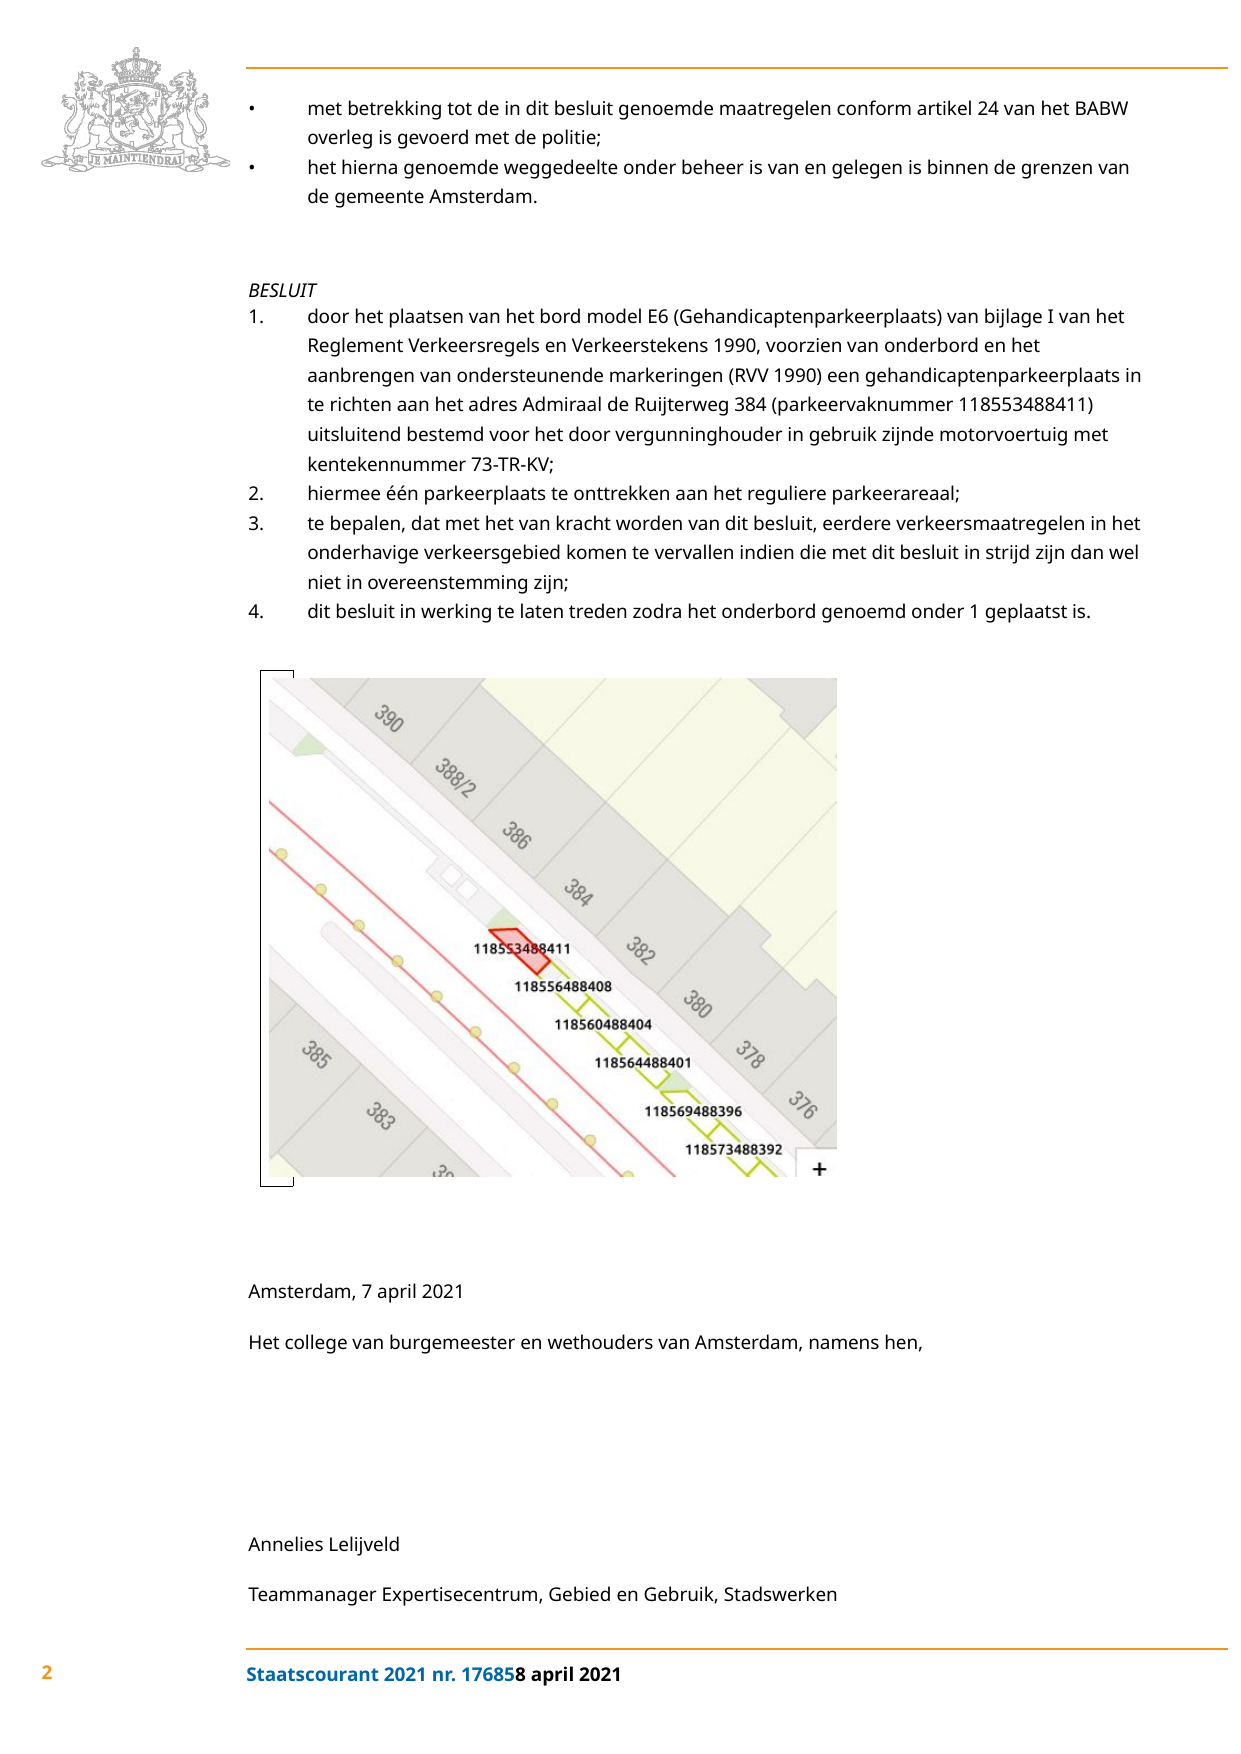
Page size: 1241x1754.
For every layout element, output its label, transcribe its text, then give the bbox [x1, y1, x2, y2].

text Amsterdam, 7 april 2021 [248, 1279, 1152, 1304]
list het hierna genoemde weggedeelte onder beheer is van en gelegen is binnen de grenzen van de gemeente Amsterdam. [248, 154, 1152, 209]
list hiermee één parkeerplaats te onttrekken aan het reguliere parkeerareaal; [248, 480, 1152, 506]
list te bepalen, dat met het van kracht worden van dit besluit, eerdere verkeersmaatregelen in het onderhavige verkeersgebied komen te vervallen indien die met dit besluit in strijd zijn dan wel niet in overeenstemming zijn; [248, 510, 1152, 595]
text Teammanager Expertisecentrum, Gebied en Gebruik, Stadswerken [248, 1581, 1152, 1607]
picture [268, 678, 837, 1177]
list door het plaatsen van het bord model E6 (Gehandicaptenparkeerplaats) van bijlage I van het Reglement Verkeersregels en Verkeerstekens 1990, voorzien van onderbord en het aanbrengen van ondersteunende markeringen (RVV 1990) een gehandicaptenparkeerplaats in te richten aan het adres Admiraal de Ruijterweg 384 (parkeervaknummer 118553488411) uitsluitend bestemd voor het door vergunninghouder in gebruik zijnde motorvoertuig met kentekennummer 73-TR-KV; [248, 303, 1152, 476]
list dit besluit in werking te laten treden zodra het onderbord genoemd onder 1 geplaatst is. [248, 599, 1152, 624]
list met betrekking tot de in dit besluit genoemde maatregelen conform artikel 24 van het BABW overleg is gevoerd met de politie; [248, 95, 1152, 150]
text BESLUIT [248, 277, 1152, 303]
picture [41, 47, 231, 172]
text Het college van burgemeester en wethouders van Amsterdam, namens hen, [248, 1329, 1152, 1355]
text Annelies Lelijveld [248, 1531, 1152, 1556]
